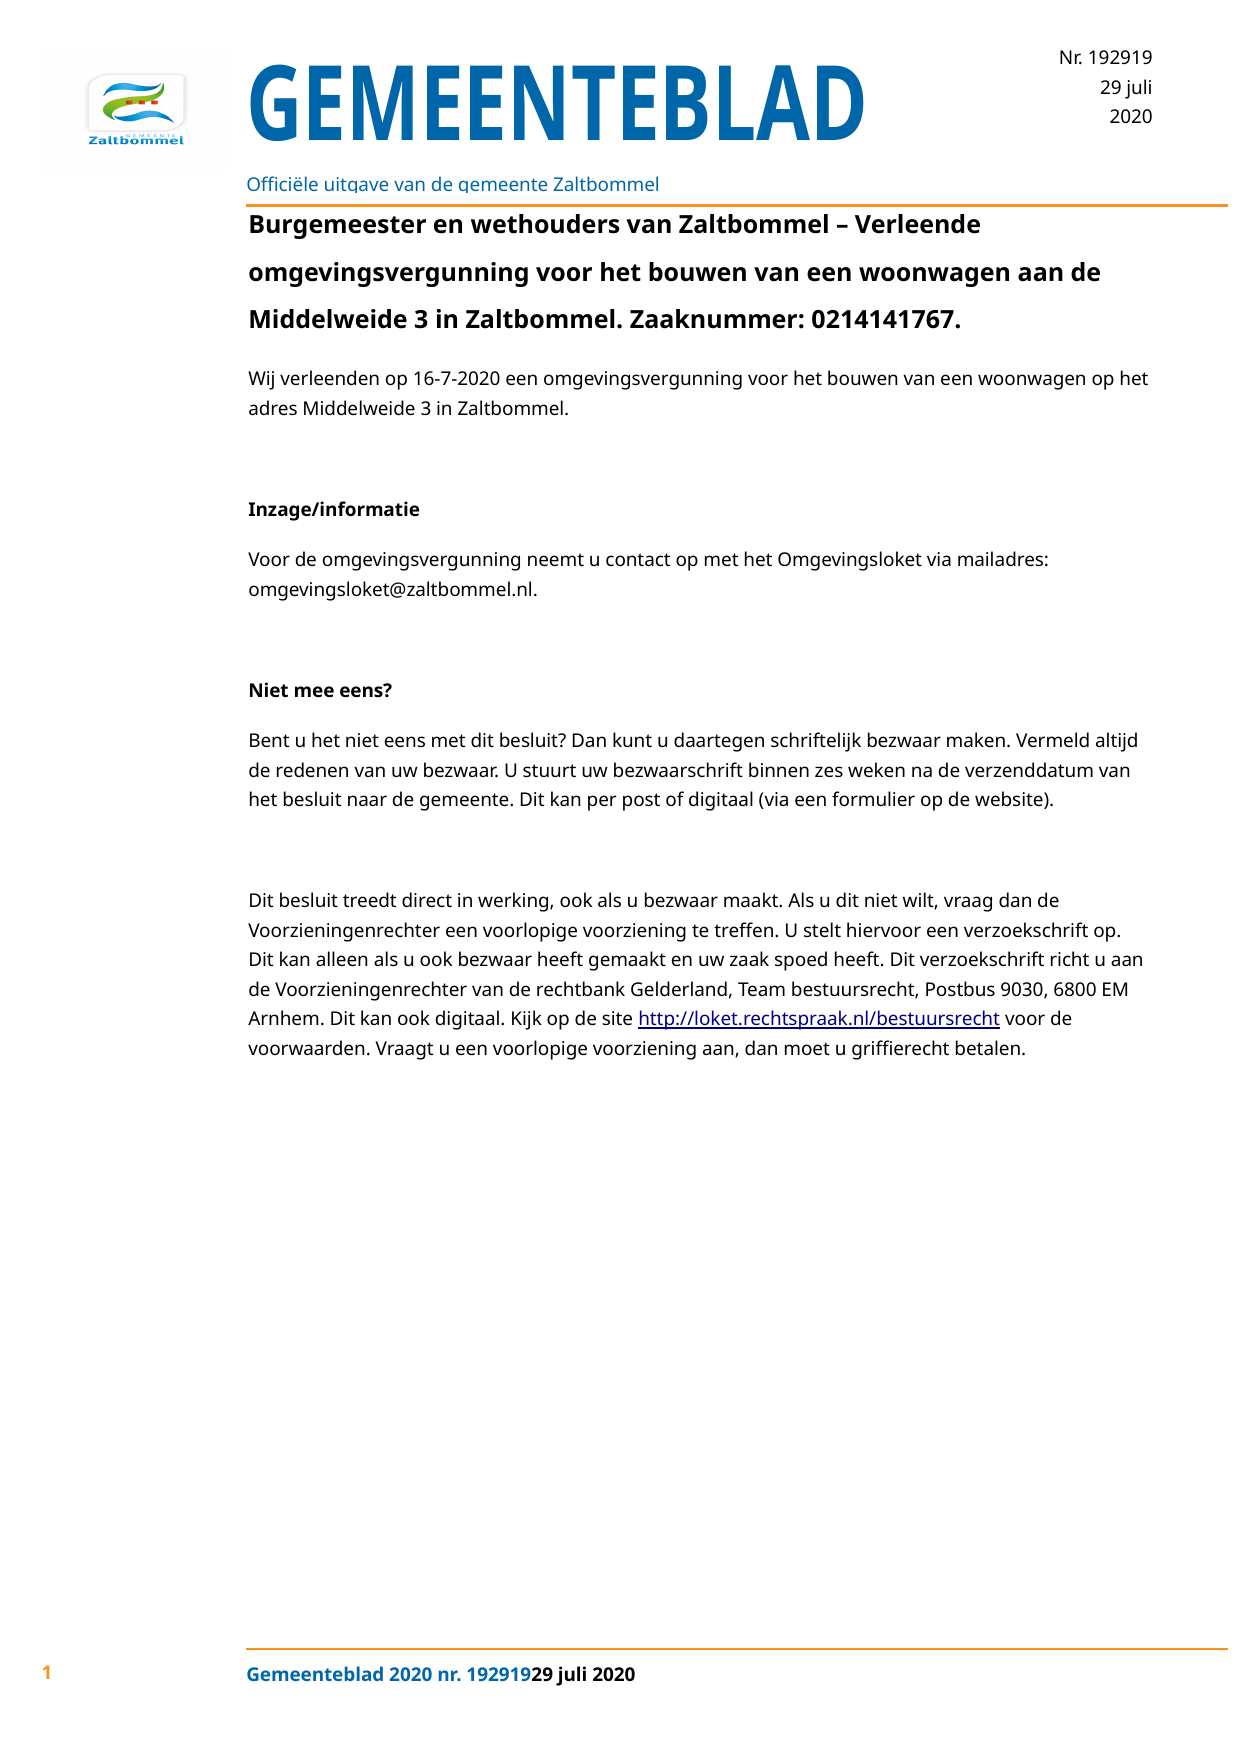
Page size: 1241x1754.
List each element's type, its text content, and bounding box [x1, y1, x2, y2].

text Wij verleenden op 16-7-2020 een omgevingsvergunning voor het bouwen van een woonwagen op het adres Middelweide 3 in Zaltbommel. [248, 366, 1152, 421]
text Voor de omgevingsvergunning neemt u contact op met het Omgevingsloket via mailadres: omgevingsloket@zaltbommel.nl. [248, 546, 1152, 602]
text Niet mee eens? [248, 677, 1152, 702]
text Bent u het niet eens met dit besluit? Dan kunt u daartegen schriftelijk bezwaar maken. Vermeld altijd de redenen van uw bezwaar. U stuurt uw bezwaarschrift binnen zes weken na de verzenddatum van het besluit naar de gemeente. Dit kan per post of digitaal (via een formulier op de website). [248, 727, 1152, 812]
picture [41, 47, 231, 172]
text Burgemeester en wethouders van Zaltbommel – Verleende omgevingsvergunning voor het bouwen van een woonwagen aan de Middelweide 3 in Zaltbommel. Zaaknummer: 0214141767. [248, 207, 1152, 336]
text Dit besluit treedt direct in werking, ook als u bezwaar maakt. Als u dit niet wilt, vraag dan de Voorzieningenrechter een voorlopige voorziening te treffen. U stelt hiervoor een verzoekschrift op. Dit kan alleen als u ook bezwaar heeft gemaakt en uw zaak spoed heeft. Dit verzoekschrift richt u aan de Voorzieningenrechter van de rechtbank Gelderland, Team bestuursrecht, Postbus 9030, 6800 EM Arnhem. Dit kan ook digitaal. Kijk op de site http://loket.rechtspraak.nl/bestuursrecht voor de voorwaarden. Vraagt u een voorlopige voorziening aan, dan moet u griffierecht betalen. [248, 887, 1152, 1061]
text Inzage/informatie [248, 496, 1152, 522]
